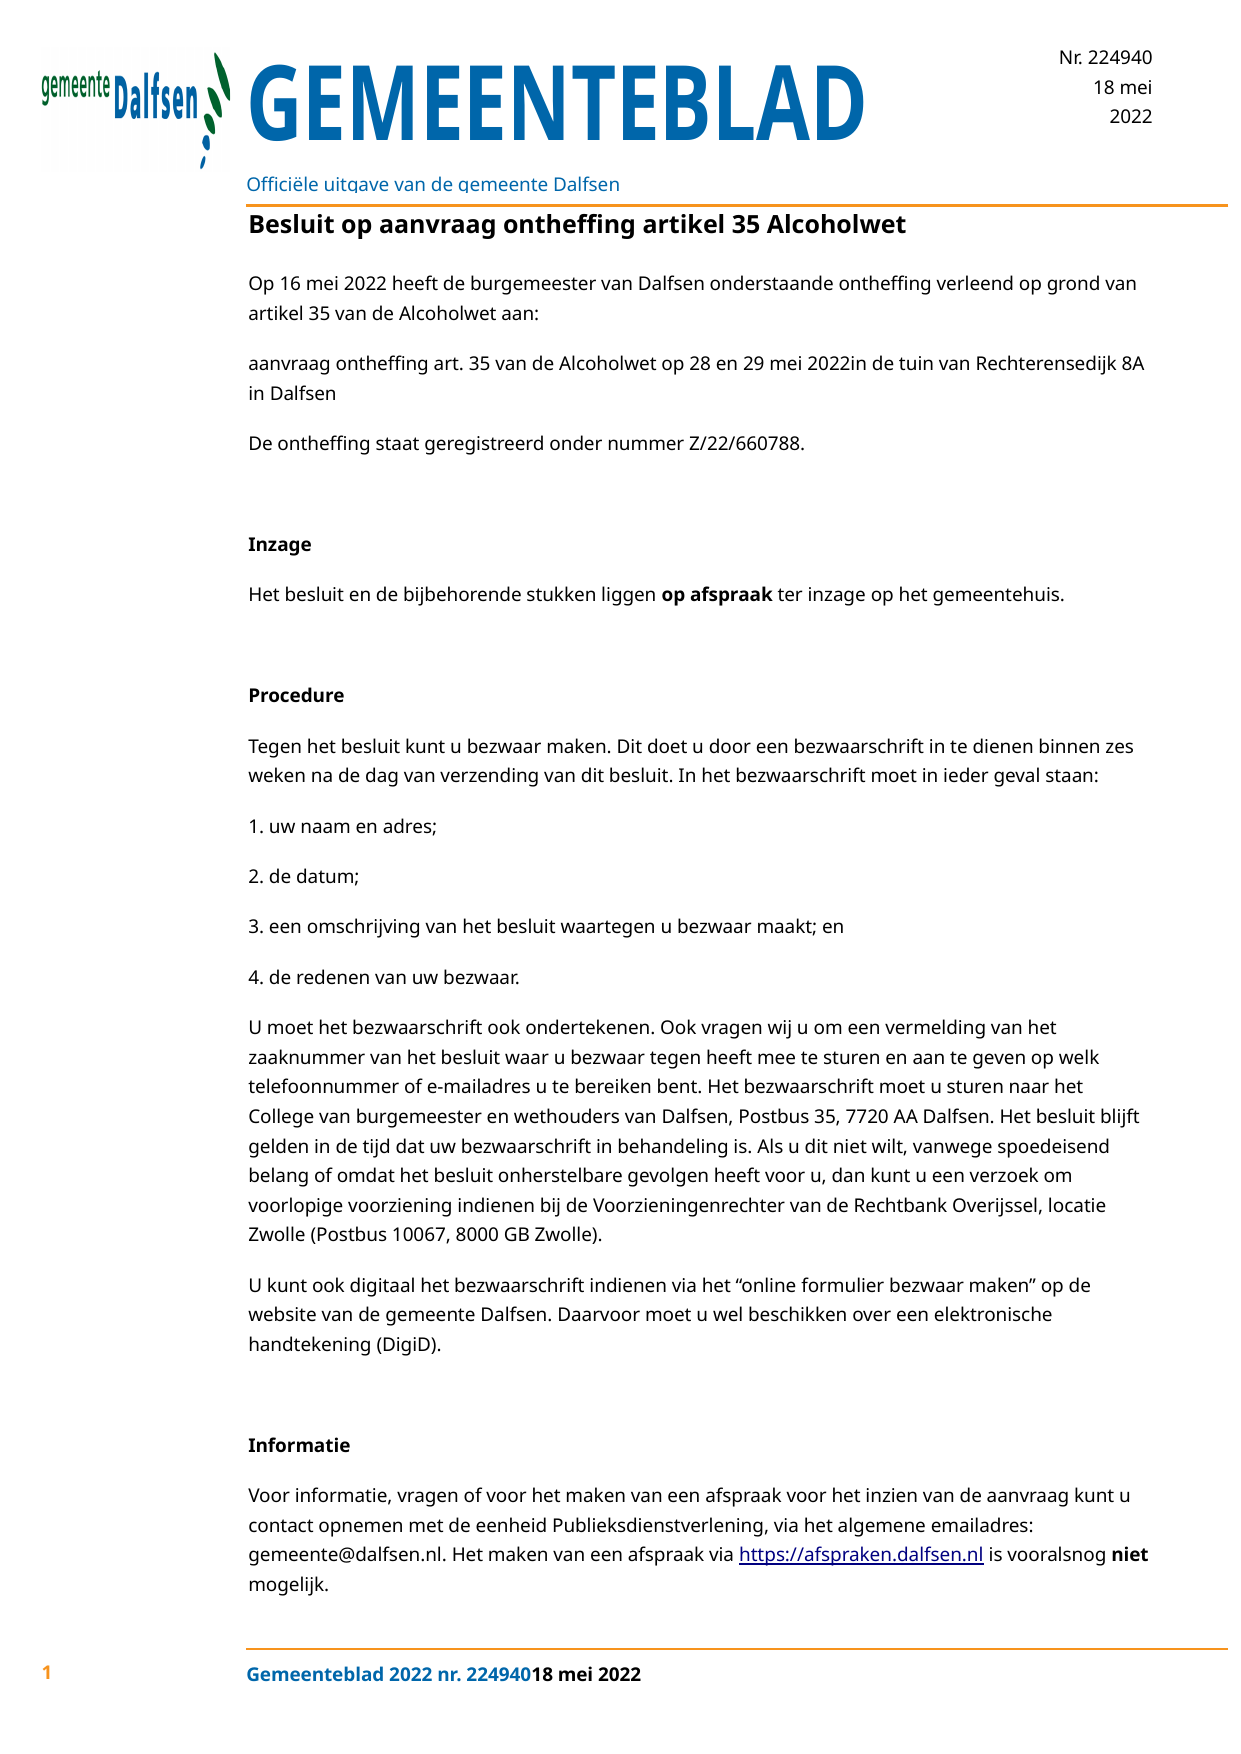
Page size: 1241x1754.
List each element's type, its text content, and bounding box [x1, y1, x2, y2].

picture [41, 47, 231, 172]
text Procedure [248, 682, 1152, 708]
text U kunt ook digitaal het bezwaarschrift indienen via het “online formulier bezwaar maken” op de website van de gemeente Dalfsen. Daarvoor moet u wel beschikken over een elektronische handtekening (DigiD). [248, 1272, 1152, 1357]
text aanvraag ontheffing art. 35 van de Alcoholwet op 28 en 29 mei 2022in de tuin van Rechterensedijk 8A in Dalfsen [248, 350, 1152, 406]
text Besluit op aanvraag ontheffing artikel 35 Alcoholwet [248, 207, 1152, 241]
text Het besluit en de bijbehorende stukken liggen op afspraak ter inzage op het gemeentehuis. [248, 582, 1152, 607]
text Op 16 mei 2022 heeft de burgemeester van Dalfsen onderstaande ontheffing verleend op grond van artikel 35 van de Alcoholwet aan: [248, 270, 1152, 326]
text Voor informatie, vragen of voor het maken van een afspraak voor het inzien van de aanvraag kunt u contact opnemen met de eenheid Publieksdienstverlening, via het algemene emailadres: gemeente@dalfsen.nl. Het maken van een afspraak via https://afspraken.dalfsen.nl is vooralsnog niet mogelijk. [248, 1482, 1152, 1597]
text U moet het bezwaarschrift ook ondertekenen. Ook vragen wij u om een vermelding van het zaaknummer van het besluit waar u bezwaar tegen heeft mee te sturen en aan te geven op welk telefoonnummer of e-mailadres u te bereiken bent. Het bezwaarschrift moet u sturen naar het College van burgemeester en wethouders van Dalfsen, Postbus 35, 7720 AA Dalfsen. Het besluit blijft gelden in de tijd dat uw bezwaarschrift in behandeling is. Als u dit niet wilt, vanwege spoedeisend belang of omdat het besluit onherstelbare gevolgen heeft voor u, dan kunt u een verzoek om voorlopige voorziening indienen bij de Voorzieningenrechter van de Rechtbank Overijssel, locatie Zwolle (Postbus 10067, 8000 GB Zwolle). [248, 1014, 1152, 1247]
text Tegen het besluit kunt u bezwaar maken. Dit doet u door een bezwaarschrift in te dienen binnen zes weken na de dag van verzending van dit besluit. In het bezwaarschrift moet in ieder geval staan: [248, 733, 1152, 788]
text 1. uw naam en adres; [248, 813, 1152, 838]
text Informatie [248, 1432, 1152, 1458]
text 2. de datum; [248, 863, 1152, 889]
text 4. de redenen van uw bezwaar. [248, 964, 1152, 990]
text De ontheffing staat geregistreerd onder nummer Z/22/660788. [248, 430, 1152, 456]
text 3. een omschrijving van het besluit waartegen u bezwaar maakt; en [248, 914, 1152, 939]
text Inzage [248, 531, 1152, 557]
